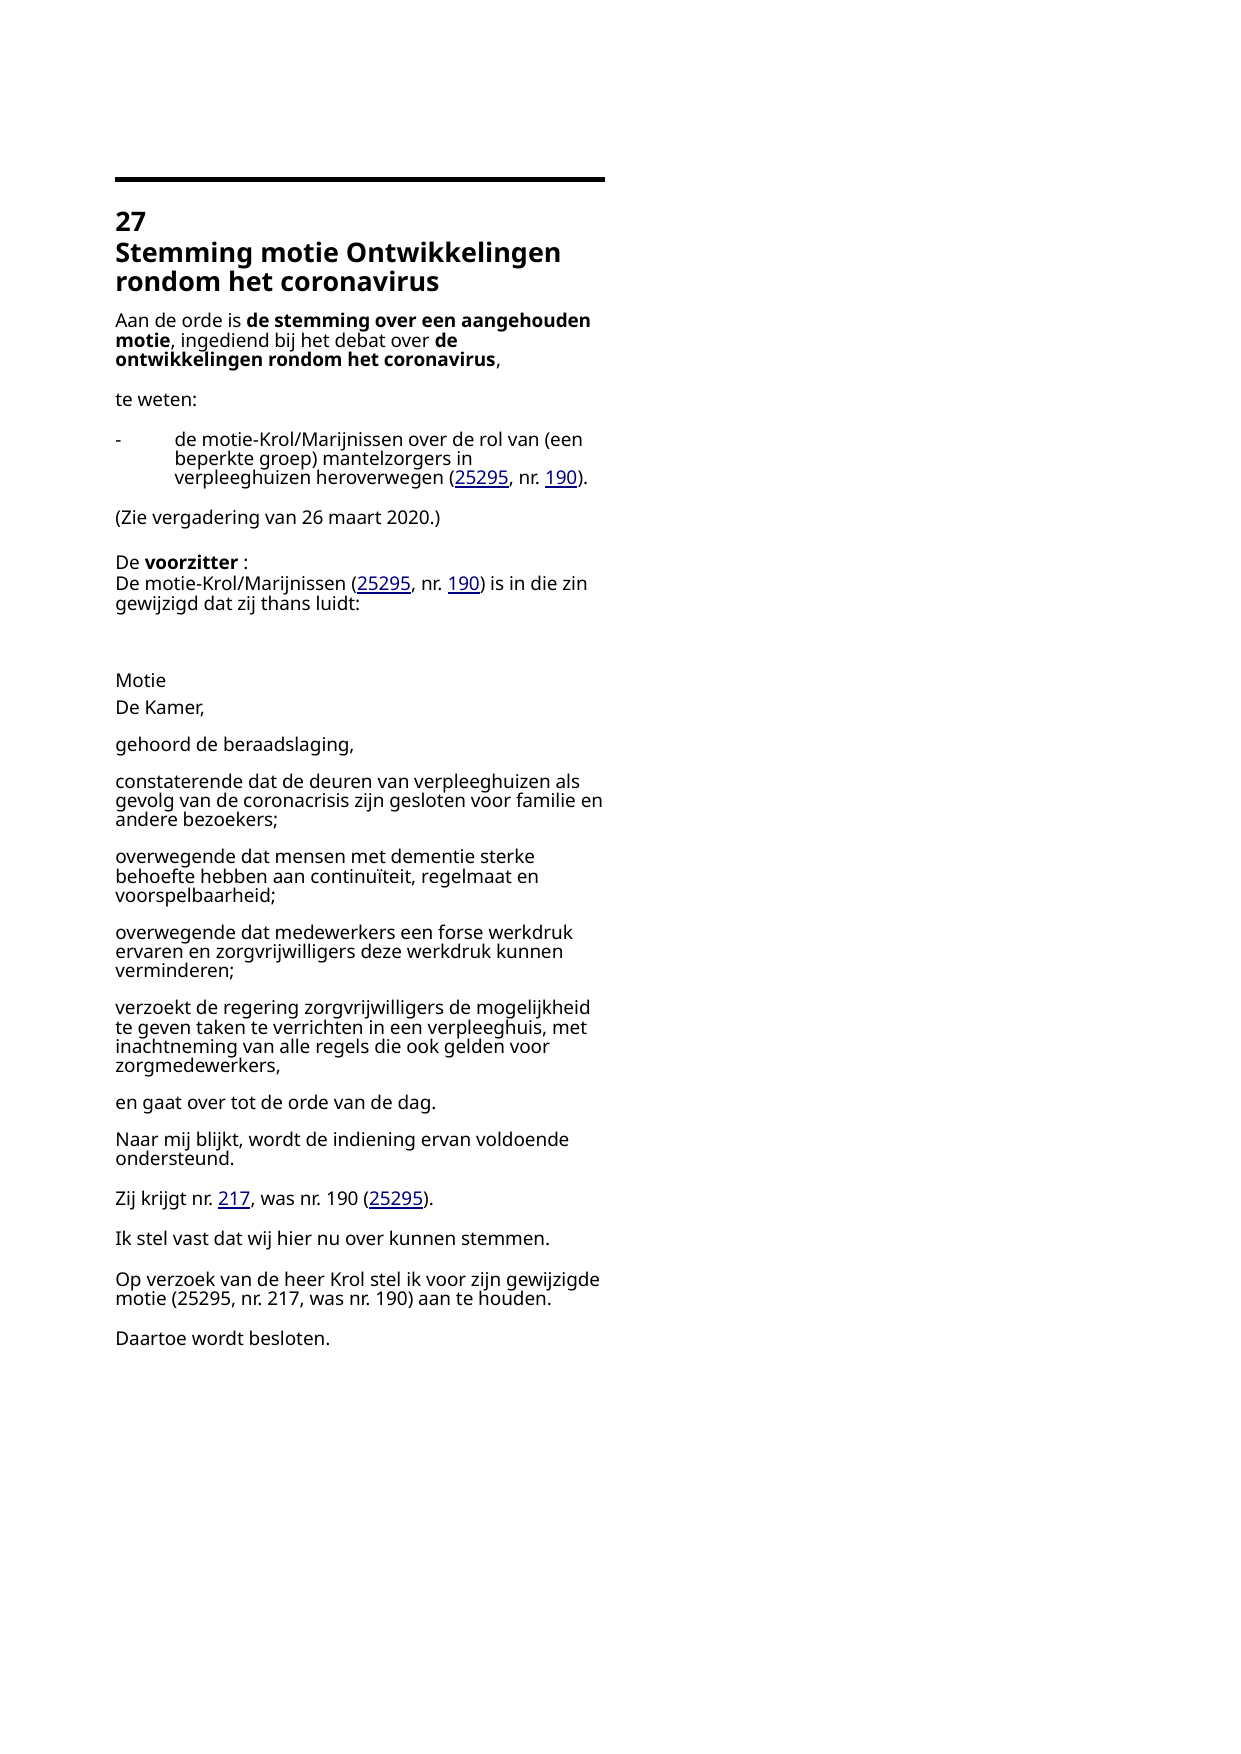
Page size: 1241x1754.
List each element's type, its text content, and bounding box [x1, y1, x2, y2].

text Op verzoek van de heer Krol stel ik voor zijn gewijzigde motie (25295, nr. 217, was nr. 190) aan te houden. [115, 1271, 605, 1309]
text gehoord de beraadslaging, [115, 736, 605, 755]
text 27 [115, 203, 605, 239]
text De motie-Krol/Marijnissen (25295, nr. 190) is in die zin gewijzigd dat zij thans luidt: [115, 575, 605, 614]
text Motie [115, 667, 605, 693]
list de motie-Krol/Marijnissen over de rol van (een beperkte groep) mantelzorgers in verpleeghuizen heroverwegen (25295, nr. 190). [115, 431, 605, 489]
text Ik stel vast dat wij hier nu over kunnen stemmen. [115, 1230, 605, 1250]
text en gaat over tot de orde van de dag. [115, 1094, 605, 1113]
text Daartoe wordt besloten. [115, 1330, 605, 1349]
text Zij krijgt nr. 217, was nr. 190 (25295). [115, 1190, 605, 1210]
text overwegende dat medewerkers een forse werkdruk ervaren en zorgvrijwilligers deze werkdruk kunnen verminderen; [115, 924, 605, 982]
text Stemming motie Ontwikkelingen rondom het coronavirus [115, 239, 605, 312]
text (Zie vergadering van 26 maart 2020.) [115, 509, 605, 529]
text De Kamer, [115, 699, 605, 718]
text De voorzitter : [115, 549, 605, 575]
text Naar mij blijkt, wordt de indiening ervan voldoende ondersteund. [115, 1131, 605, 1170]
text verzoekt de regering zorgvrijwilligers de mogelijkheid te geven taken te verrichten in een verpleeghuis, met inachtneming van alle regels die ook gelden voor zorgmedewerkers, [115, 999, 605, 1076]
text te weten: [115, 391, 605, 410]
text overwegende dat mensen met dementie sterke behoefte hebben aan continuïteit, regelmaat en voorspelbaarheid; [115, 848, 605, 906]
text constaterende dat de deuren van verpleeghuizen als gevolg van de coronacrisis zijn gesloten voor familie en andere bezoekers; [115, 773, 605, 831]
text Aan de orde is de stemming over een aangehouden motie, ingediend bij het debat over de ontwikkelingen rondom het coronavirus, [115, 312, 605, 370]
